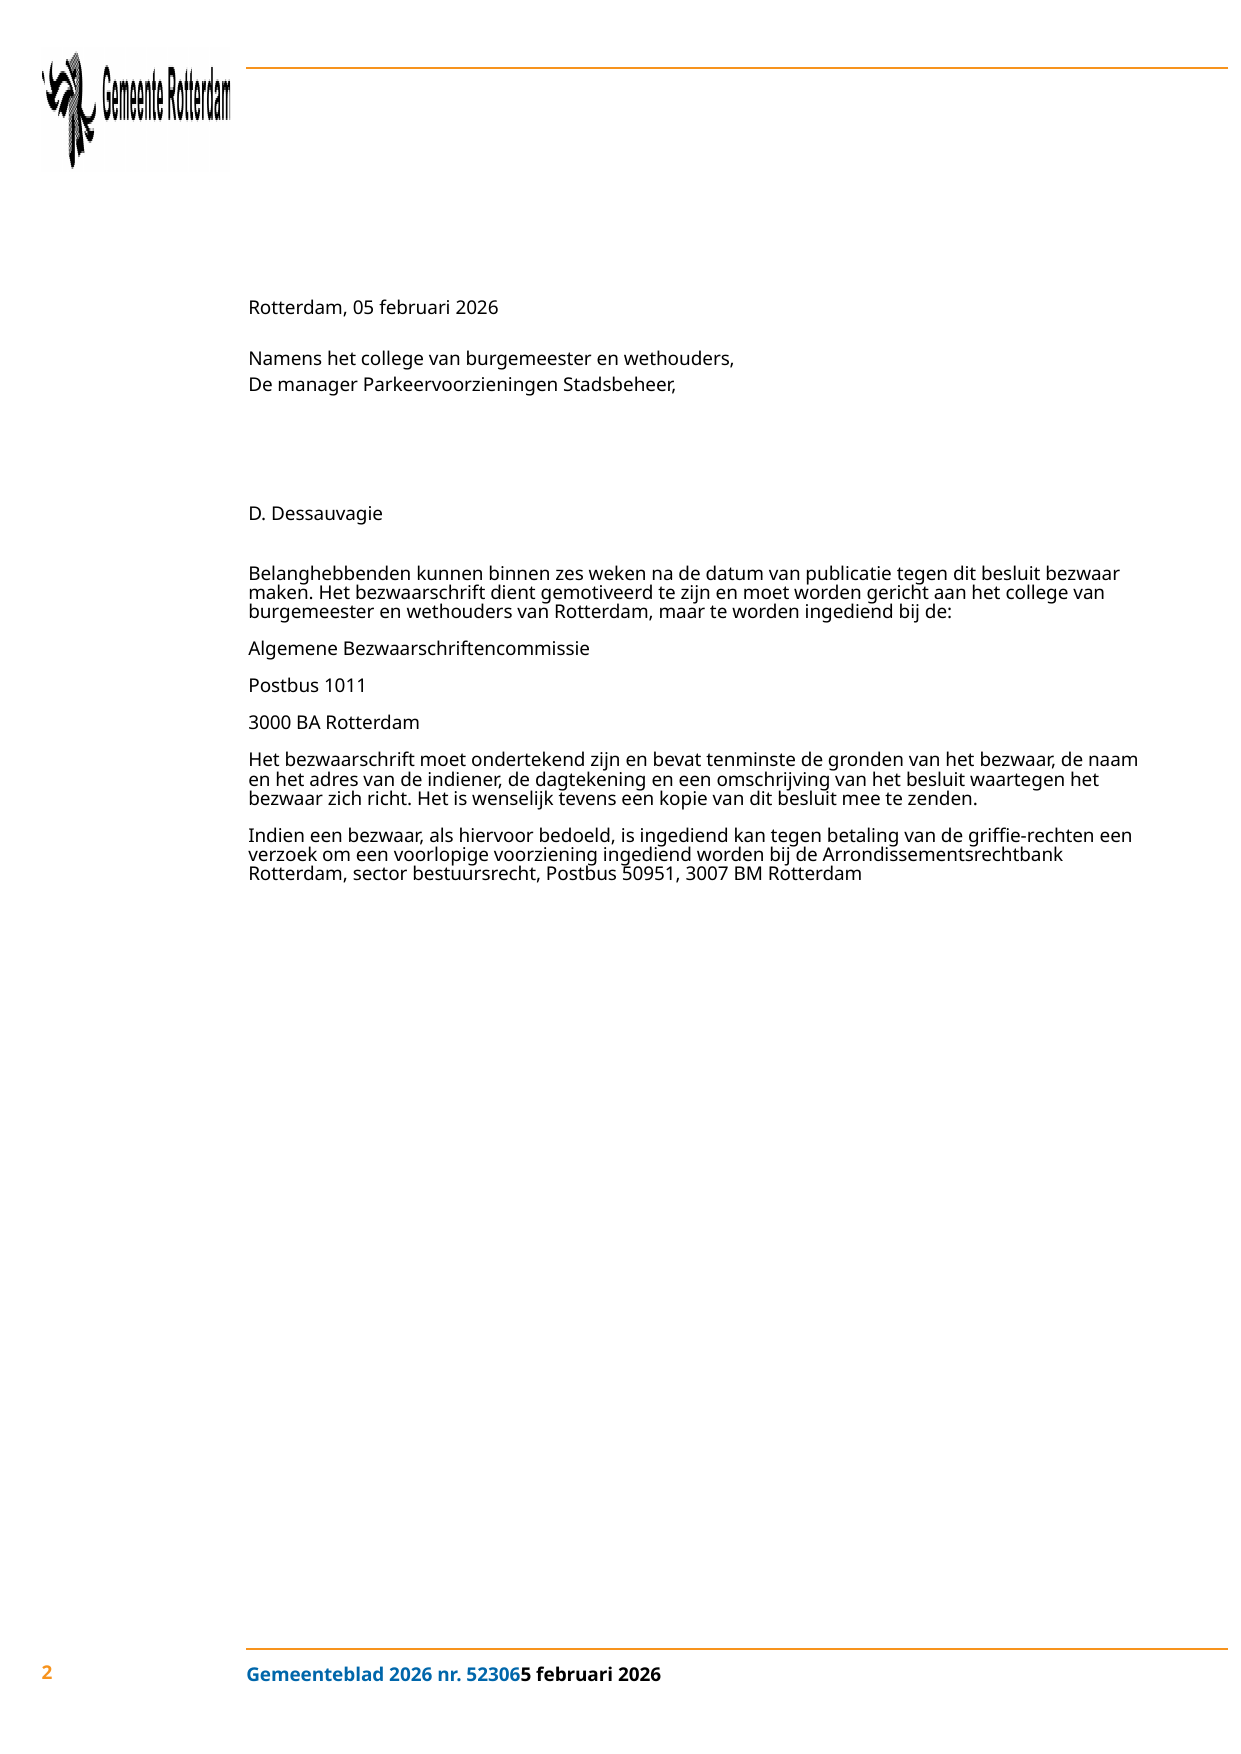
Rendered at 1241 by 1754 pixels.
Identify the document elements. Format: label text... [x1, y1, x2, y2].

text Het bezwaarschrift moet ondertekend zijn en bevat tenminste de gronden van het bezwaar, de naam en het adres van de indiener, de dagtekening en een omschrijving van het besluit waartegen het bezwaar zich richt. Het is wenselijk tevens een kopie van dit besluit mee te zenden. [248, 751, 1152, 809]
text Rotterdam, 05 februari 2026 [248, 294, 1152, 319]
text D. Dessauvagie [248, 500, 1152, 525]
text Postbus 1011 [248, 677, 1152, 697]
text Indien een bezwaar, als hiervoor bedoeld, is ingediend kan tegen betaling van de griffie-rechten een verzoek om een voorlopige voorziening ingediend worden bij de Arrondissementsrechtbank Rotterdam, sector bestuursrecht, Postbus 50951, 3007 BM Rotterdam [248, 827, 1152, 884]
text Namens het college van burgemeester en wethouders, [248, 345, 1152, 371]
text Belanghebbenden kunnen binnen zes weken na de datum van publicatie tegen dit besluit bezwaar maken. Het bezwaarschrift dient gemotiveerd te zijn en moet worden gericht aan het college van burgemeester en wethouders van Rotterdam, maar te worden ingediend bij de: [248, 565, 1152, 623]
text Algemene Bezwaarschriftencommissie [248, 640, 1152, 659]
picture [41, 47, 231, 172]
text 3000 BA Rotterdam [248, 714, 1152, 733]
text De manager Parkeervoorzieningen Stadsbeheer, [248, 371, 1152, 397]
